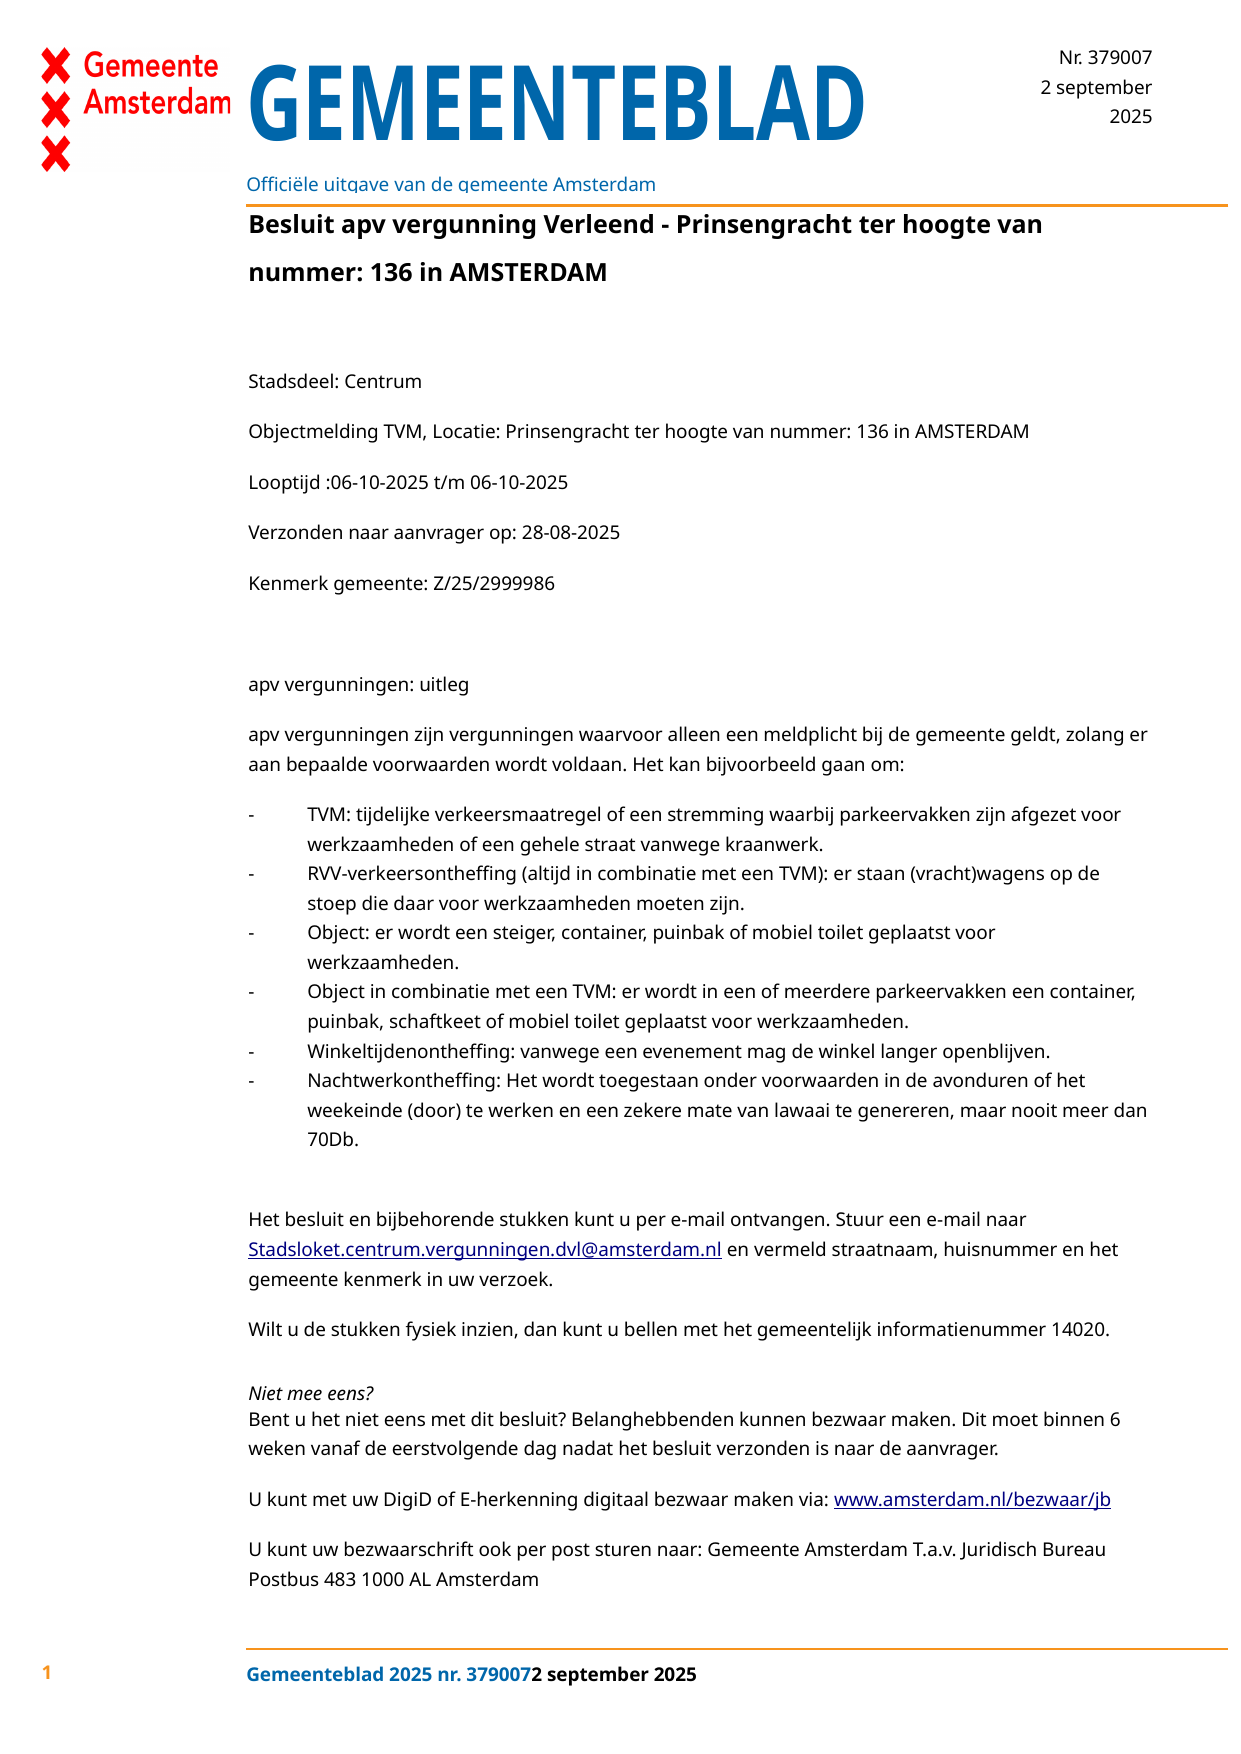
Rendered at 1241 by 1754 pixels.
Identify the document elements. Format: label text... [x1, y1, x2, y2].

text Besluit apv vergunning Verleend - Prinsengracht ter hoogte van nummer: 136 in AMSTERDAM [248, 207, 1152, 288]
text U kunt met uw DigiD of E-herkenning digitaal bezwaar maken via: www.amsterdam.nl/bezwaar/jb [248, 1486, 1152, 1512]
list Object: er wordt een steiger, container, puinbak of mobiel toilet geplaatst voor werkzaamheden. [248, 919, 1152, 975]
text Kenmerk gemeente: Z/25/2999986 [248, 570, 1152, 596]
list Object in combinatie met een TVM: er wordt in een of meerdere parkeervakken een container, puinbak, schaftkeet of mobiel toilet geplaatst voor werkzaamheden. [248, 979, 1152, 1034]
list RVV-verkeersontheffing (altijd in combinatie met een TVM): er staan (vracht)wagens op de stoep die daar voor werkzaamheden moeten zijn. [248, 860, 1152, 916]
text U kunt uw bezwaarschrift ook per post sturen naar: Gemeente Amsterdam T.a.v. Juridisch Bureau Postbus 483 1000 AL Amsterdam [248, 1536, 1152, 1592]
list Nachtwerkontheffing: Het wordt toegestaan onder voorwaarden in de avonduren of het weekeinde (door) te werken en een zekere mate van lawaai te genereren, maar nooit meer dan 70Db. [248, 1067, 1152, 1152]
text apv vergunningen zijn vergunningen waarvoor alleen een meldplicht bij de gemeente geldt, zolang er aan bepaalde voorwaarden wordt voldaan. Het kan bijvoorbeeld gaan om: [248, 721, 1152, 777]
picture [41, 47, 231, 172]
text Objectmelding TVM, Locatie: Prinsengracht ter hoogte van nummer: 136 in AMSTERDAM [248, 419, 1152, 444]
text Wilt u de stukken fysiek inzien, dan kunt u bellen met het gemeentelijk informatienummer 14020. [248, 1316, 1152, 1342]
text Verzonden naar aanvrager op: 28-08-2025 [248, 519, 1152, 545]
text apv vergunningen: uitleg [248, 671, 1152, 697]
text Stadsdeel: Centrum [248, 368, 1152, 394]
text Bent u het niet eens met dit besluit? Belanghebbenden kunnen bezwaar maken. Dit moet binnen 6 weken vanaf de eerstvolgende dag nadat het besluit verzonden is naar de aanvrager. [248, 1406, 1152, 1461]
list TVM: tijdelijke verkeersmaatregel of een stremming waarbij parkeervakken zijn afgezet voor werkzaamheden of een gehele straat vanwege kraanwerk. [248, 801, 1152, 857]
text Niet mee eens? [248, 1380, 1152, 1406]
text Het besluit en bijbehorende stukken kunt u per e-mail ontvangen. Stuur een e-mail naar Stadsloket.centrum.vergunningen.dvl@amsterdam.nl en vermeld straatnaam, huisnummer en het gemeente kenmerk in uw verzoek. [248, 1207, 1152, 1292]
list Winkeltijdenontheffing: vanwege een evenement mag de winkel langer openblijven. [248, 1038, 1152, 1064]
text Looptijd :06-10-2025 t/m 06-10-2025 [248, 469, 1152, 495]
